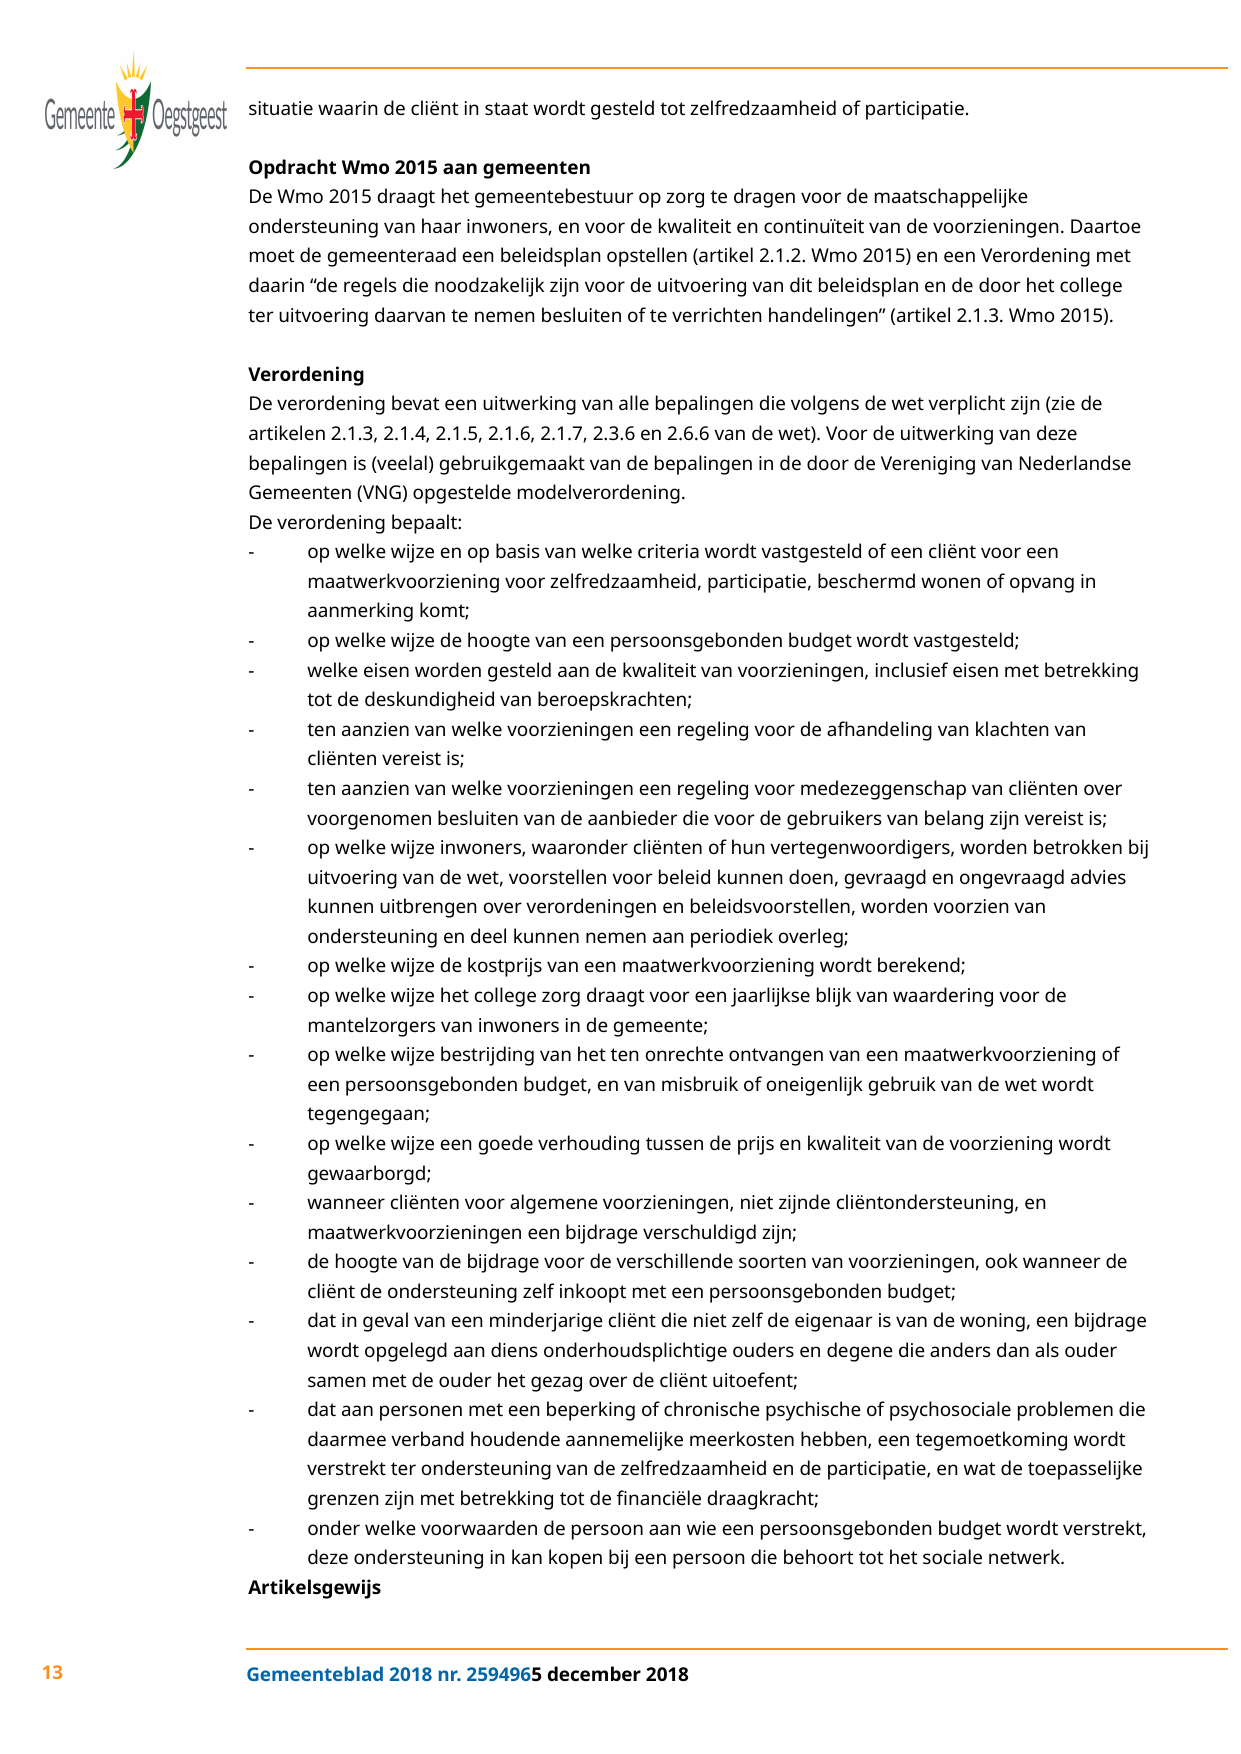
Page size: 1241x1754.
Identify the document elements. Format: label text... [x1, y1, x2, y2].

list dat aan personen met een beperking of chronische psychische of psychosociale problemen die daarmee verband houdende aannemelijke meerkosten hebben, een tegemoetkoming wordt verstrekt ter ondersteuning van de zelfredzaamheid en de participatie, en wat de toepasselijke grenzen zijn met betrekking tot de financiële draagkracht; [248, 1396, 1152, 1511]
picture [41, 47, 231, 172]
list ten aanzien van welke voorzieningen een regeling voor medezeggenschap van cliënten over voorgenomen besluiten van de aanbieder die voor de gebruikers van belang zijn vereist is; [248, 775, 1152, 831]
list ten aanzien van welke voorzieningen een regeling voor de afhandeling van klachten van cliënten vereist is; [248, 716, 1152, 771]
list op welke wijze bestrijding van het ten onrechte ontvangen van een maatwerkvoorziening of een persoonsgebonden budget, en van misbruik of oneigenlijk gebruik van de wet wordt tegengegaan; [248, 1041, 1152, 1126]
text situatie waarin de cliënt in staat wordt gesteld tot zelfredzaamheid of participatie. [248, 95, 1152, 121]
list onder welke voorwaarden de persoon aan wie een persoonsgebonden budget wordt verstrekt, deze ondersteuning in kan kopen bij een persoon die behoort tot het sociale netwerk. [248, 1515, 1152, 1570]
list op welke wijze inwoners, waaronder cliënten of hun vertegenwoordigers, worden betrokken bij uitvoering van de wet, voorstellen voor beleid kunnen doen, gevraagd en ongevraagd advies kunnen uitbrengen over verordeningen en beleidsvoorstellen, worden voorzien van ondersteuning en deel kunnen nemen aan periodiek overleg; [248, 834, 1152, 949]
text Verordening [248, 361, 1152, 387]
text De verordening bevat een uitwerking van alle bepalingen die volgens de wet verplicht zijn (zie de artikelen 2.1.3, 2.1.4, 2.1.5, 2.1.6, 2.1.7, 2.3.6 en 2.6.6 van de wet). Voor de uitwerking van deze bepalingen is (veelal) gebruikgemaakt van de bepalingen in de door de Vereniging van Nederlandse Gemeenten (VNG) opgestelde modelverordening. [248, 391, 1152, 505]
list welke eisen worden gesteld aan de kwaliteit van voorzieningen, inclusief eisen met betrekking tot de deskundigheid van beroepskrachten; [248, 657, 1152, 712]
text De verordening bepaalt: [248, 509, 1152, 535]
list op welke wijze de hoogte van een persoonsgebonden budget wordt vastgesteld; [248, 627, 1152, 653]
list op welke wijze de kostprijs van een maatwerkvoorziening wordt berekend; [248, 953, 1152, 978]
list op welke wijze een goede verhouding tussen de prijs en kwaliteit van de voorziening wordt gewaarborgd; [248, 1130, 1152, 1186]
text Opdracht Wmo 2015 aan gemeenten [248, 154, 1152, 180]
text Artikelsgewijs [248, 1574, 1152, 1600]
list de hoogte van de bijdrage voor de verschillende soorten van voorzieningen, ook wanneer de cliënt de ondersteuning zelf inkoopt met een persoonsgebonden budget; [248, 1248, 1152, 1304]
list op welke wijze het college zorg draagt voor een jaarlijkse blijk van waardering voor de mantelzorgers van inwoners in de gemeente; [248, 982, 1152, 1038]
list dat in geval van een minderjarige cliënt die niet zelf de eigenaar is van de woning, een bijdrage wordt opgelegd aan diens onderhoudsplichtige ouders en degene die anders dan als ouder samen met de ouder het gezag over de cliënt uitoefent; [248, 1308, 1152, 1393]
list op welke wijze en op basis van welke criteria wordt vastgesteld of een cliënt voor een maatwerkvoorziening voor zelfredzaamheid, participatie, beschermd wonen of opvang in aanmerking komt; [248, 538, 1152, 623]
text De Wmo 2015 draagt het gemeentebestuur op zorg te dragen voor de maatschappelijke ondersteuning van haar inwoners, en voor de kwaliteit en continuïteit van de voorzieningen. Daartoe moet de gemeenteraad een beleidsplan opstellen (artikel 2.1.2. Wmo 2015) en een Verordening met daarin “de regels die noodzakelijk zijn voor de uitvoering van dit beleidsplan en de door het college ter uitvoering daarvan te nemen besluiten of te verrichten handelingen” (artikel 2.1.3. Wmo 2015). [248, 183, 1152, 328]
list wanneer cliënten voor algemene voorzieningen, niet zijnde cliëntondersteuning, en maatwerkvoorzieningen een bijdrage verschuldigd zijn; [248, 1189, 1152, 1245]
